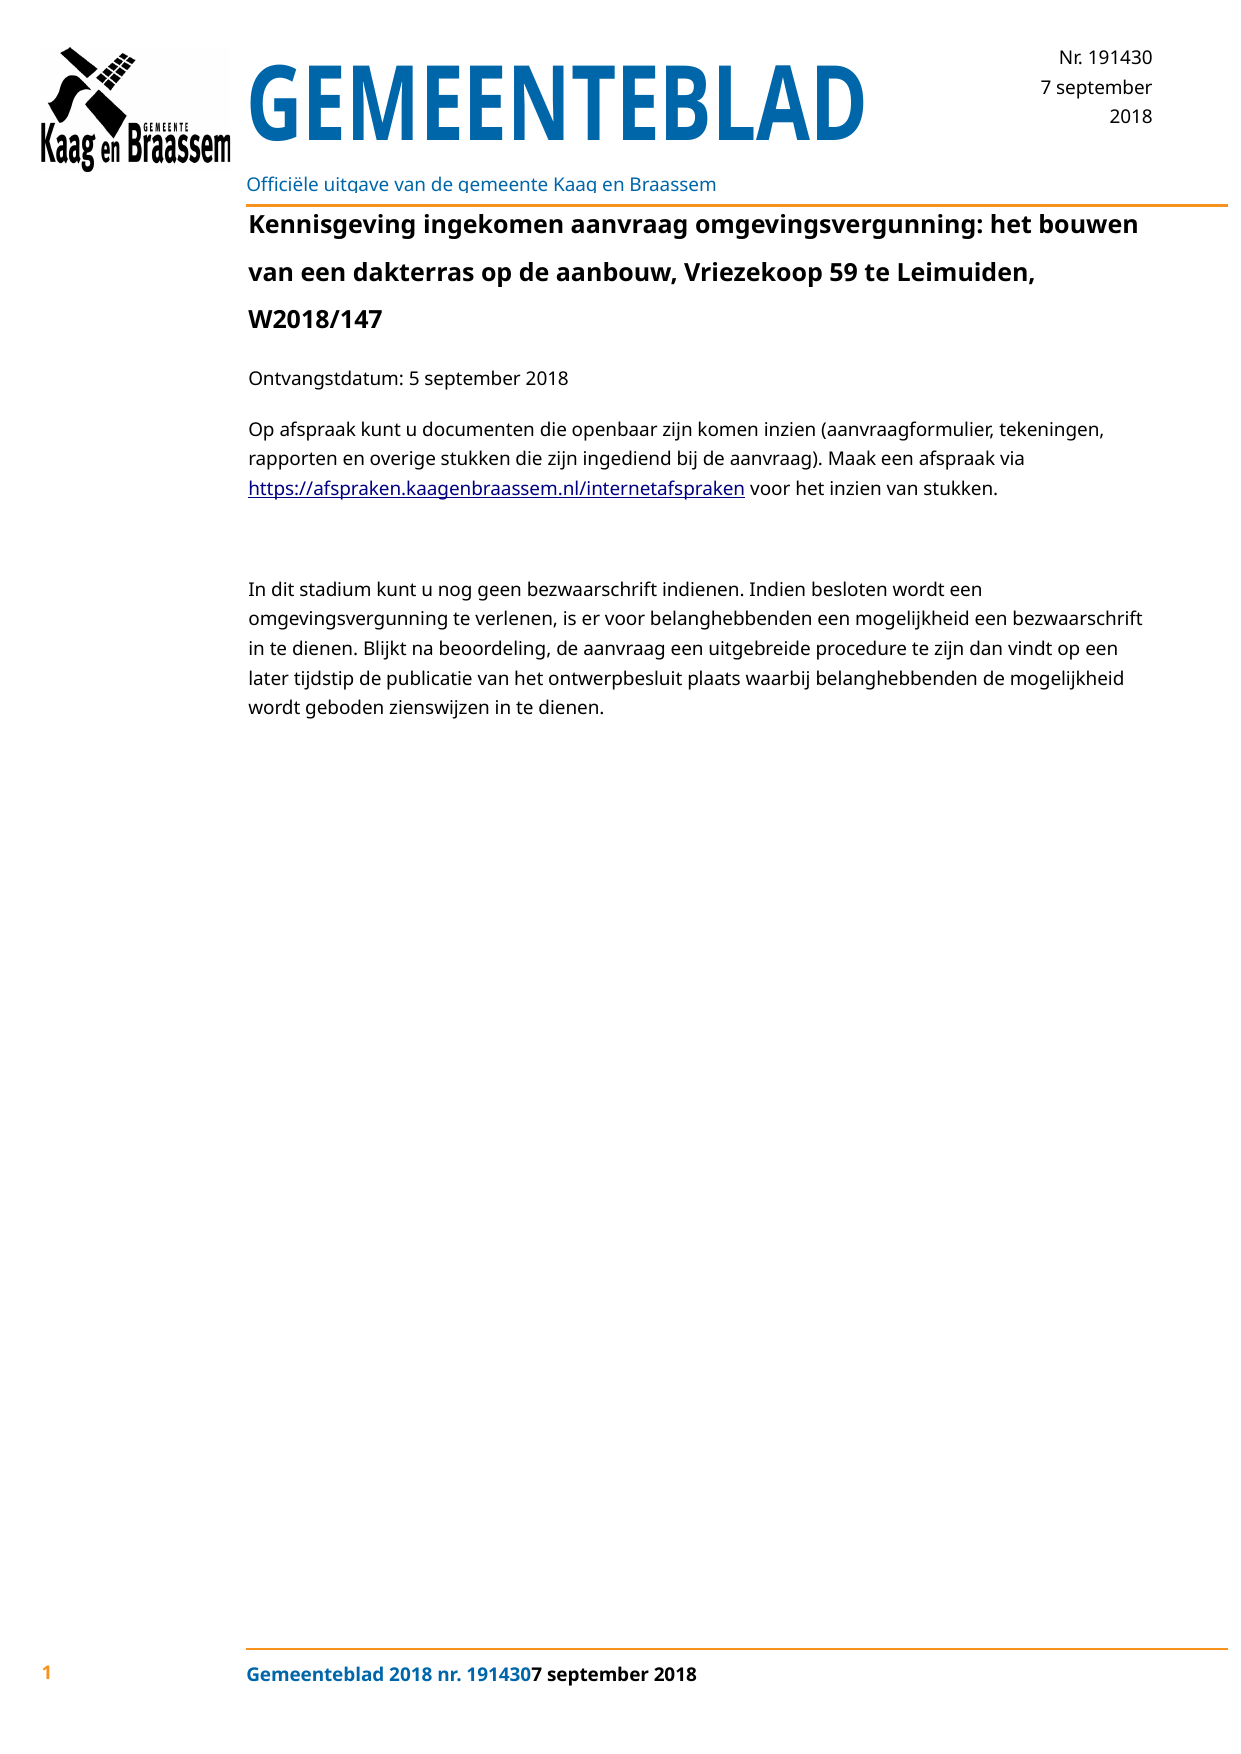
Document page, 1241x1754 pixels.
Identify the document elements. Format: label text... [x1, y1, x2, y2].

text Ontvangstdatum: 5 september 2018 [248, 366, 1152, 391]
text In dit stadium kunt u nog geen bezwaarschrift indienen. Indien besloten wordt een omgevingsvergunning te verlenen, is er voor belanghebbenden een mogelijkheid een bezwaarschrift in te dienen. Blijkt na beoordeling, de aanvraag een uitgebreide procedure te zijn dan vindt op een later tijdstip de publicatie van het ontwerpbesluit plaats waarbij belanghebbenden de mogelijkheid wordt geboden zienswijzen in te dienen. [248, 576, 1152, 720]
text Kennisgeving ingekomen aanvraag omgevingsvergunning: het bouwen van een dakterras op de aanbouw, Vriezekoop 59 te Leimuiden, W2018/147 [248, 207, 1152, 336]
text Op afspraak kunt u documenten die openbaar zijn komen inzien (aanvraagformulier, tekeningen, rapporten en overige stukken die zijn ingediend bij de aanvraag). Maak een afspraak via https://afspraken.kaagenbraassem.nl/internetafspraken voor het inzien van stukken. [248, 416, 1152, 501]
picture [41, 47, 231, 172]
